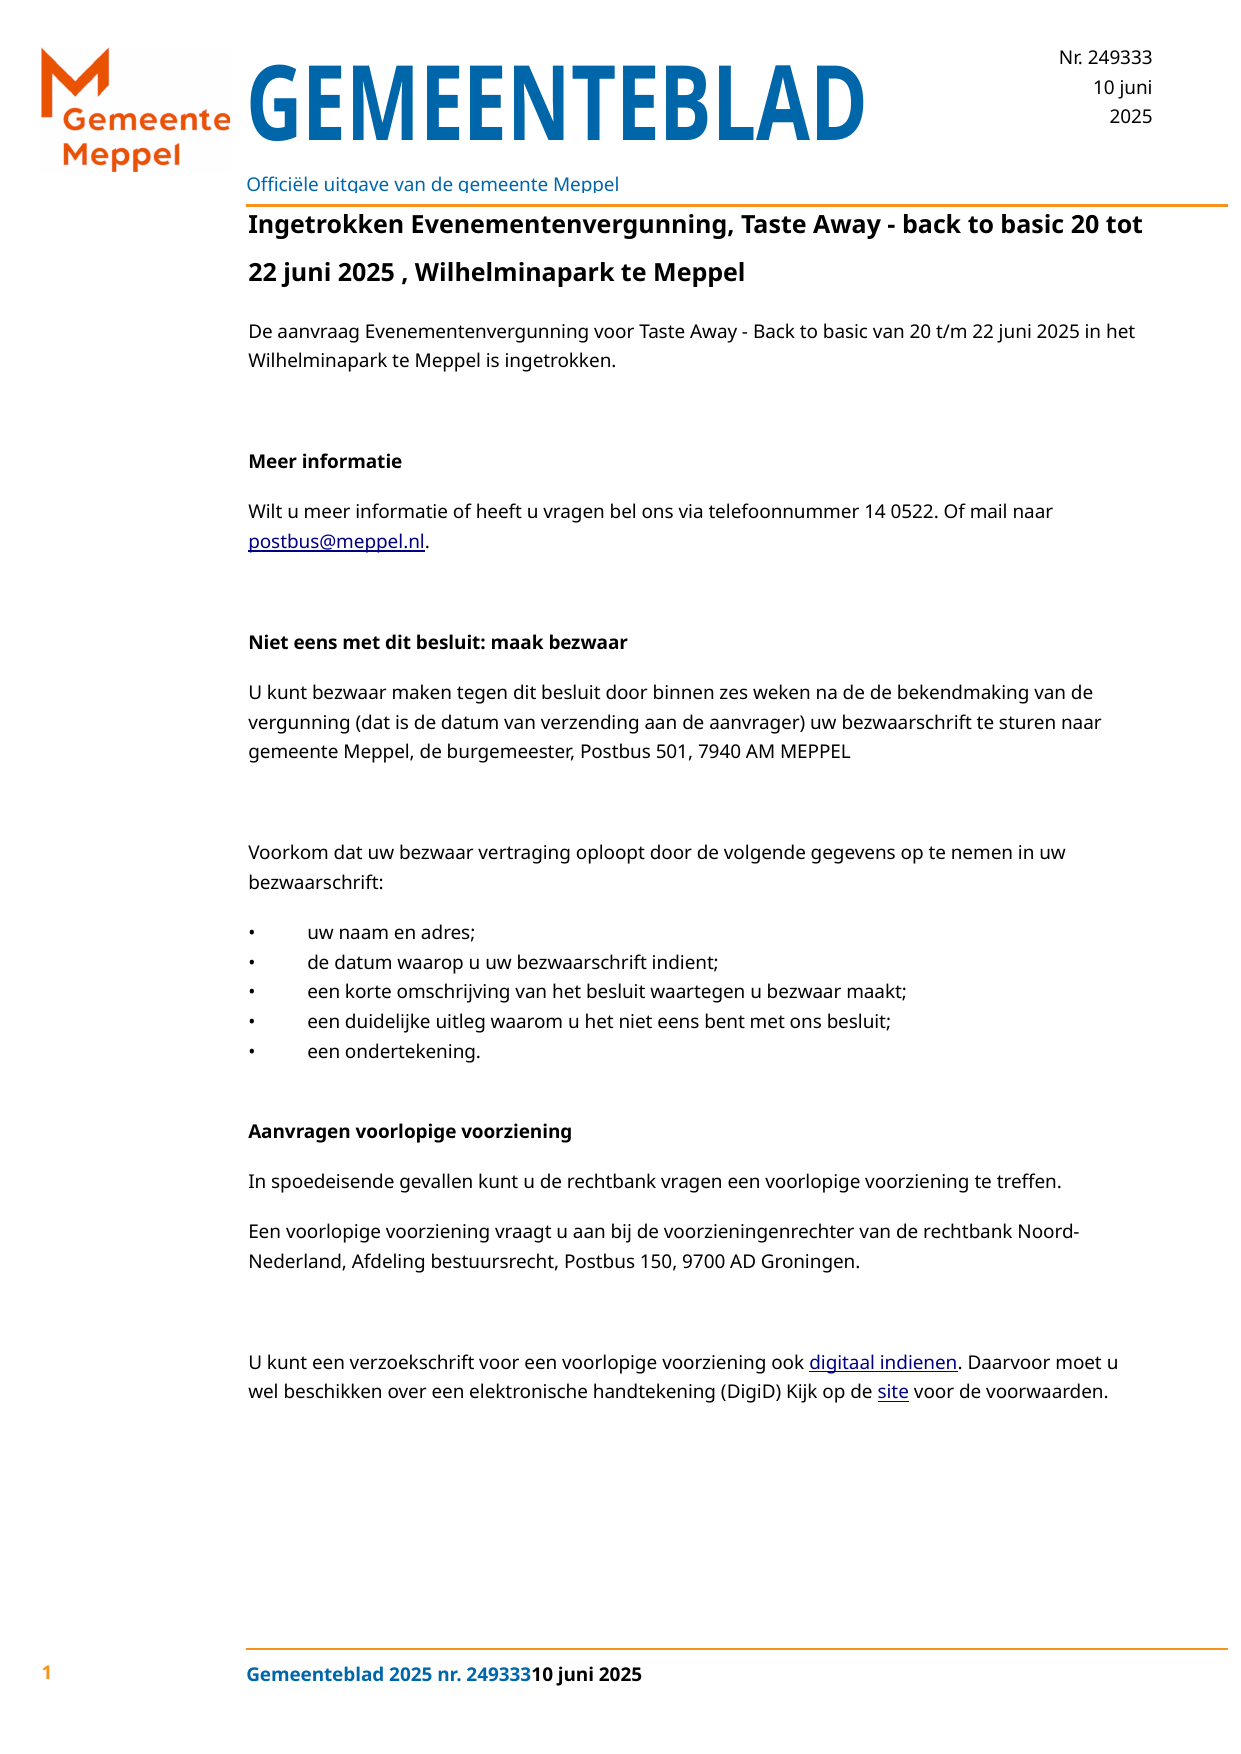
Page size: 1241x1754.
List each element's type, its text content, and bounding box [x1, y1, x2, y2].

text Wilt u meer informatie of heeft u vragen bel ons via telefoonnummer 14 0522. Of mail naar postbus@meppel.nl. [248, 499, 1152, 554]
text U kunt een verzoekschrift voor een voorlopige voorziening ook digitaal indienen. Daarvoor moet u wel beschikken over een elektronische handtekening (DigiD) Kijk op de site voor de voorwaarden. [248, 1349, 1152, 1404]
text U kunt bezwaar maken tegen dit besluit door binnen zes weken na de de bekendmaking van de vergunning (dat is de datum van verzending aan de aanvrager) uw bezwaarschrift te sturen naar gemeente Meppel, de burgemeester, Postbus 501, 7940 AM MEPPEL [248, 679, 1152, 764]
text In spoedeisende gevallen kunt u de rechtbank vragen een voorlopige voorziening te treffen. [248, 1168, 1152, 1194]
list de datum waarop u uw bezwaarschrift indient; [248, 949, 1152, 975]
text Voorkom dat uw bezwaar vertraging oploopt door de volgende gegevens op te nemen in uw bezwaarschrift: [248, 839, 1152, 895]
text Aanvragen voorlopige voorziening [248, 1118, 1152, 1144]
list een ondertekening. [248, 1038, 1152, 1064]
picture [41, 47, 231, 172]
list een korte omschrijving van het besluit waartegen u bezwaar maakt; [248, 979, 1152, 1004]
text Ingetrokken Evenementenvergunning, Taste Away - back to basic 20 tot 22 juni 2025 , Wilhelminapark te Meppel [248, 207, 1152, 288]
text De aanvraag Evenementenvergunning voor Taste Away - Back to basic van 20 t/m 22 juni 2025 in het Wilhelminapark te Meppel is ingetrokken. [248, 318, 1152, 373]
text Een voorlopige voorziening vraagt u aan bij de voorzieningenrechter van de rechtbank Noord-Nederland, Afdeling bestuursrecht, Postbus 150, 9700 AD Groningen. [248, 1219, 1152, 1274]
list uw naam en adres; [248, 919, 1152, 945]
text Niet eens met dit besluit: maak bezwaar [248, 629, 1152, 655]
text Meer informatie [248, 448, 1152, 474]
list een duidelijke uitleg waarom u het niet eens bent met ons besluit; [248, 1008, 1152, 1034]
